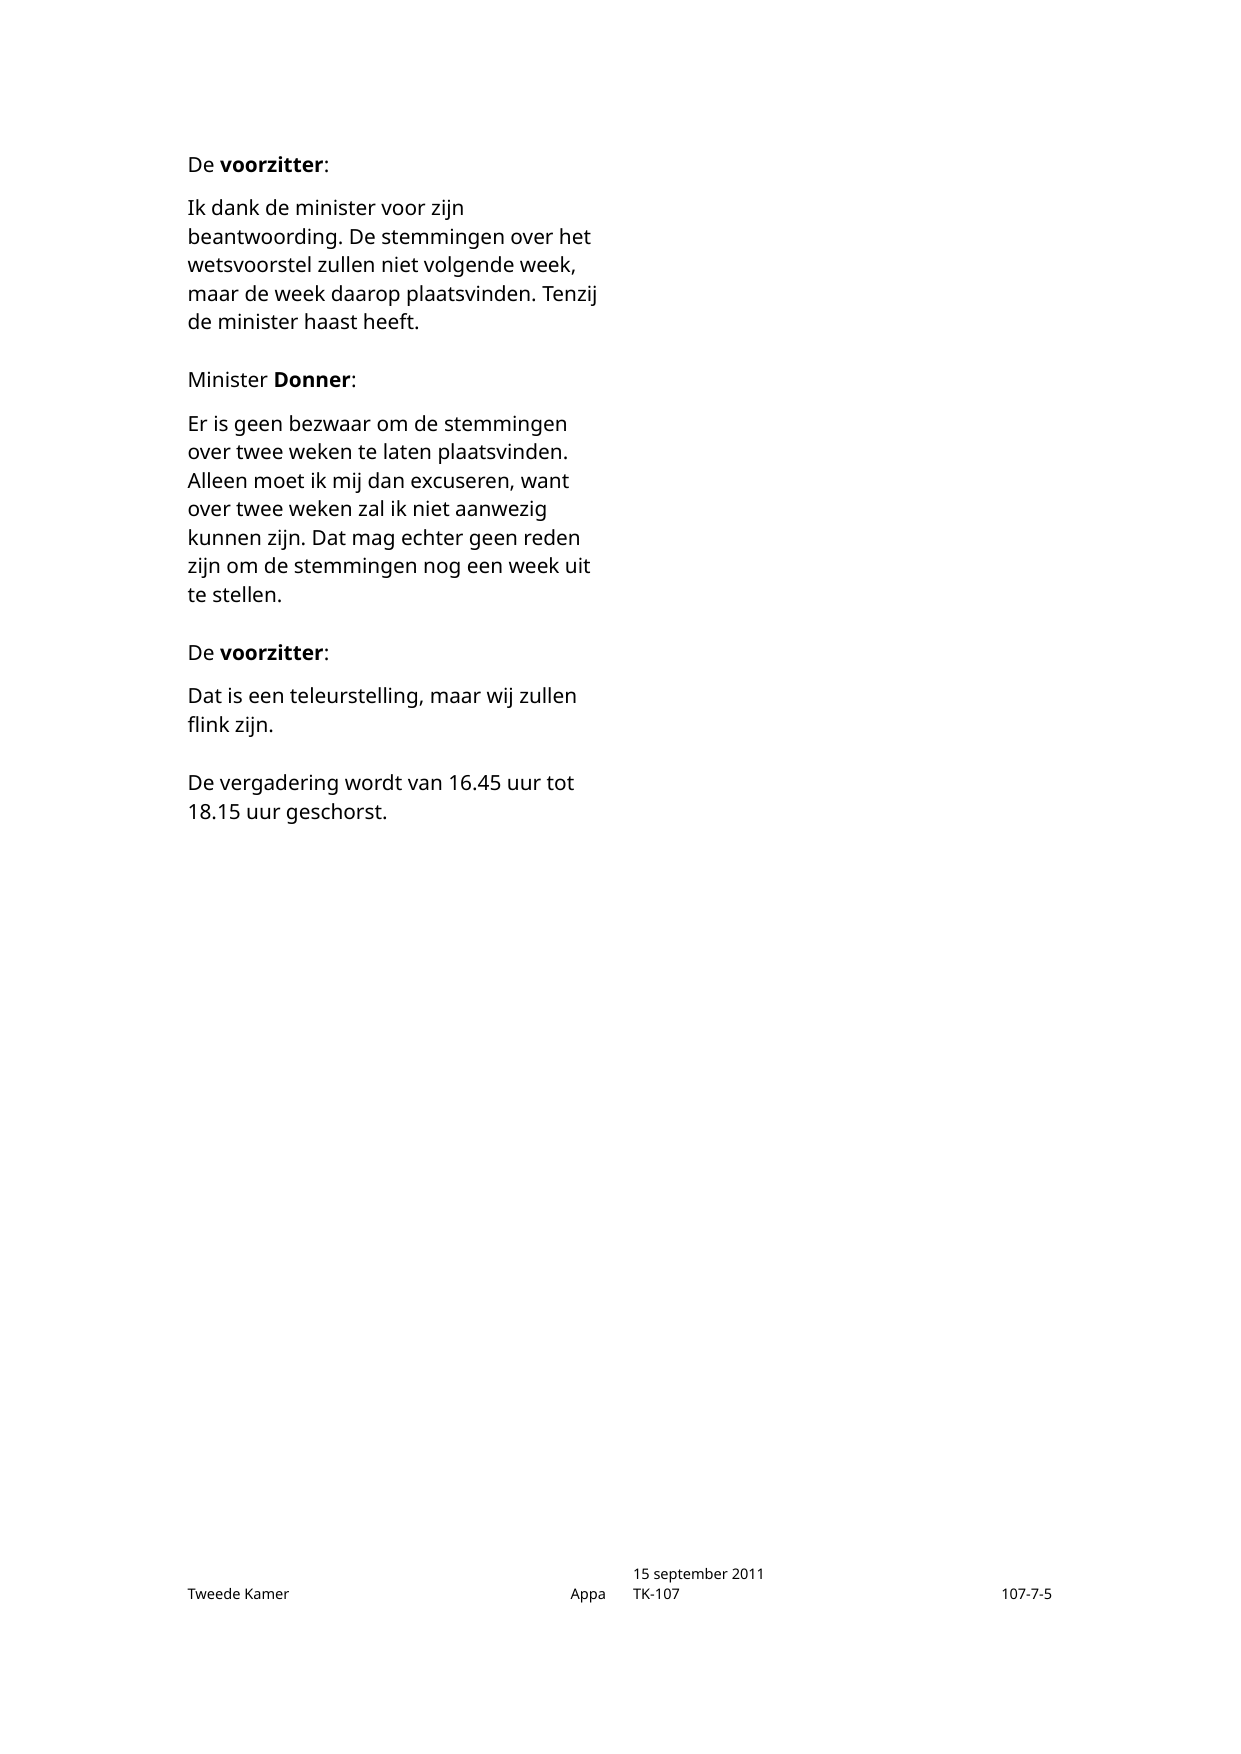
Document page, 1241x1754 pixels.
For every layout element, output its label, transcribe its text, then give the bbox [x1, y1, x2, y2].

text Er is geen bezwaar om de stemmingen over twee weken te laten plaatsvinden. Alleen moet ik mij dan excuseren, want over twee weken zal ik niet aanwezig kunnen zijn. Dat mag echter geen reden zijn om de stemmingen nog een week uit te stellen. [187, 409, 605, 608]
text De voorzitter: [187, 150, 605, 178]
text De vergadering wordt van 16.45 uur tot 18.15 uur geschorst. [187, 768, 605, 825]
text Ik dank de minister voor zijn beantwoording. De stemmingen over het wetsvoorstel zullen niet volgende week, maar de week daarop plaatsvinden. Tenzij de minister haast heeft. [187, 193, 605, 336]
text Dat is een teleurstelling, maar wij zullen flink zijn. [187, 682, 605, 738]
text Minister Donner: [187, 366, 605, 394]
text De voorzitter: [187, 638, 605, 667]
